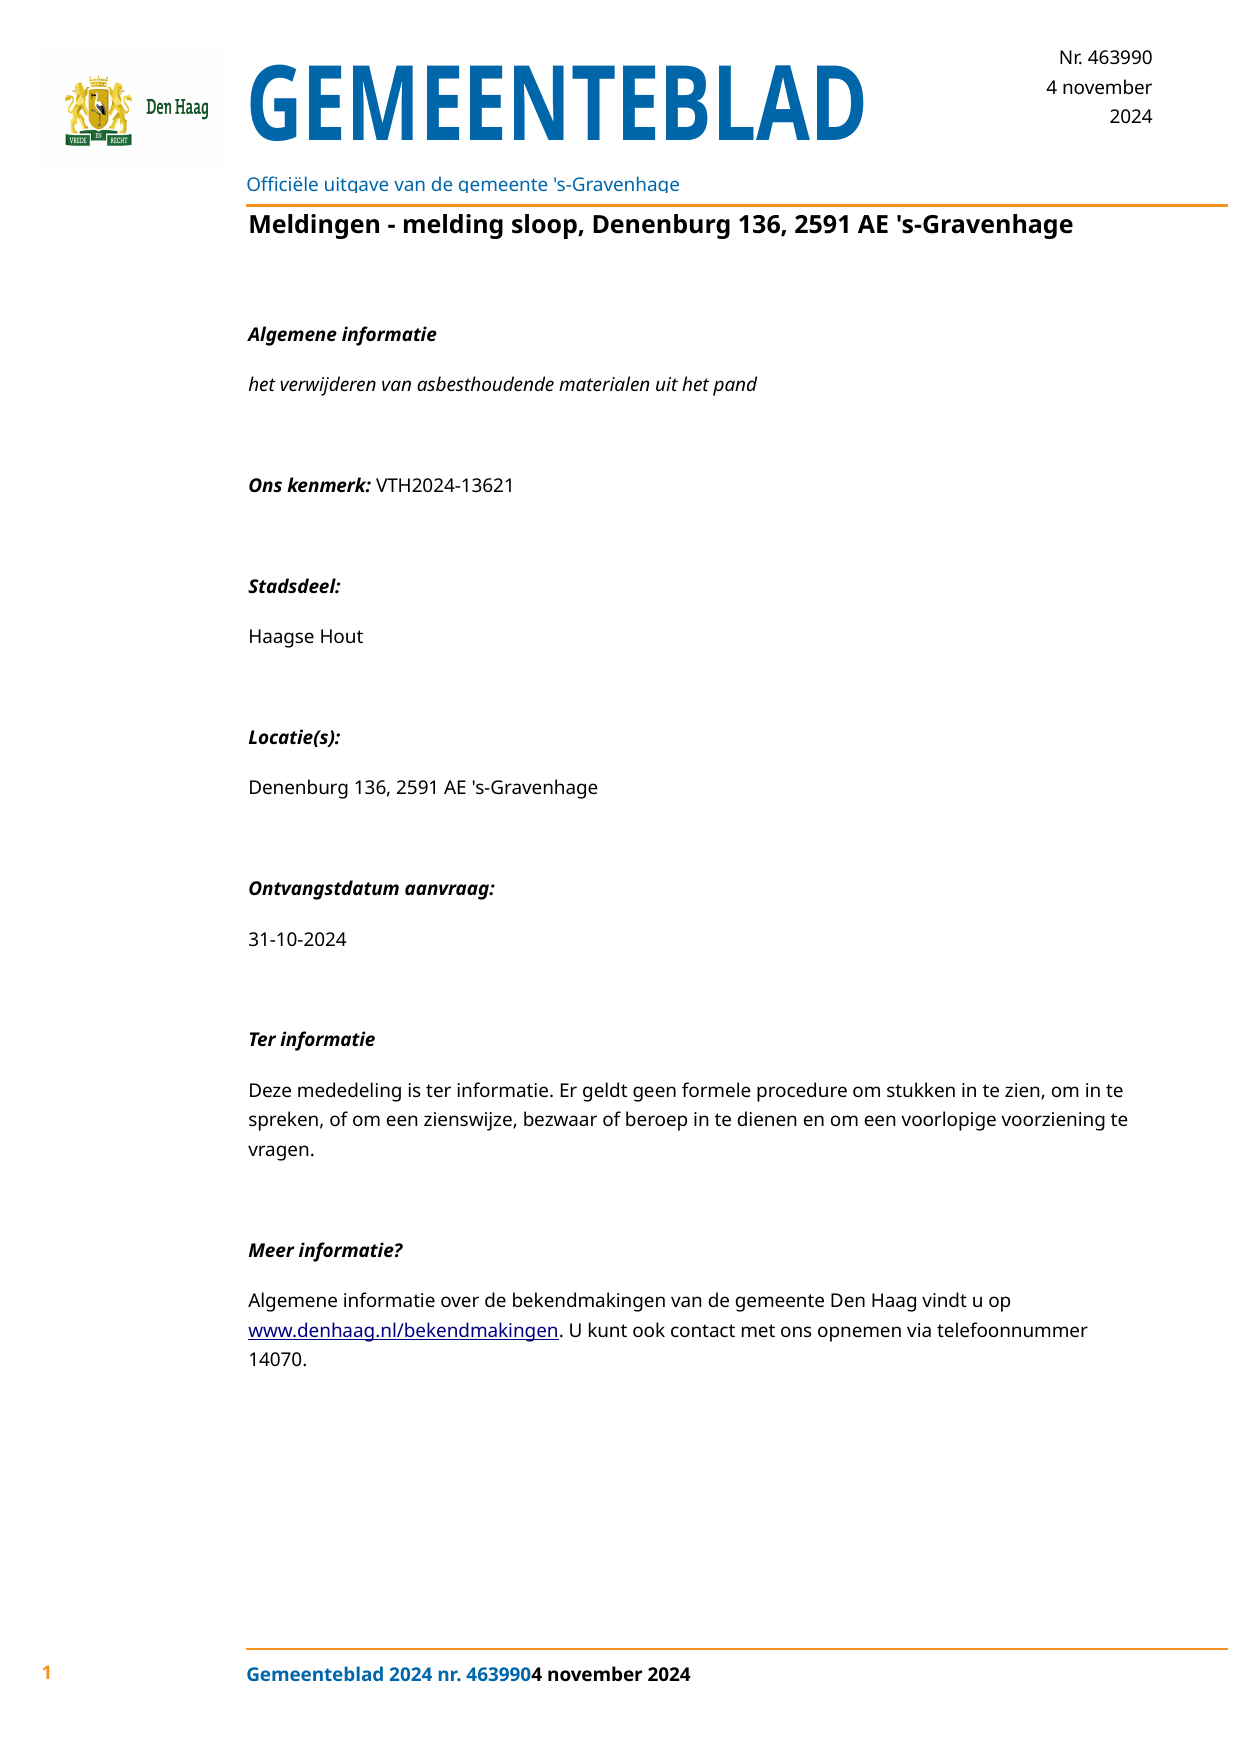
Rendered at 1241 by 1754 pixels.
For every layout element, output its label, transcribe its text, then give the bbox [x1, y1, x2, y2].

text Locatie(s): [248, 724, 1152, 750]
text Ons kenmerk: VTH2024-13621 [248, 472, 1152, 498]
text Meldingen - melding sloop, Denenburg 136, 2591 AE 's-Gravenhage [248, 207, 1152, 241]
text Ter informatie [248, 1027, 1152, 1052]
text Deze mededeling is ter informatie. Er geldt geen formele procedure om stukken in te zien, om in te spreken, of om een zienswijze, bezwaar of beroep in te dienen en om een voorlopige voorziening te vragen. [248, 1077, 1152, 1162]
text het verwijderen van asbesthoudende materialen uit het pand [248, 371, 1152, 397]
text Meer informatie? [248, 1237, 1152, 1263]
text 31-10-2024 [248, 926, 1152, 951]
picture [41, 47, 231, 172]
text Ontvangstdatum aanvraag: [248, 875, 1152, 901]
text Algemene informatie [248, 321, 1152, 346]
text Algemene informatie over de bekendmakingen van de gemeente Den Haag vindt u op www.denhaag.nl/bekendmakingen. U kunt ook contact met ons opnemen via telefoonnummer 14070. [248, 1287, 1152, 1372]
text Denenburg 136, 2591 AE 's-Gravenhage [248, 774, 1152, 800]
text Stadsdeel: [248, 573, 1152, 598]
text Haagse Hout [248, 623, 1152, 649]
